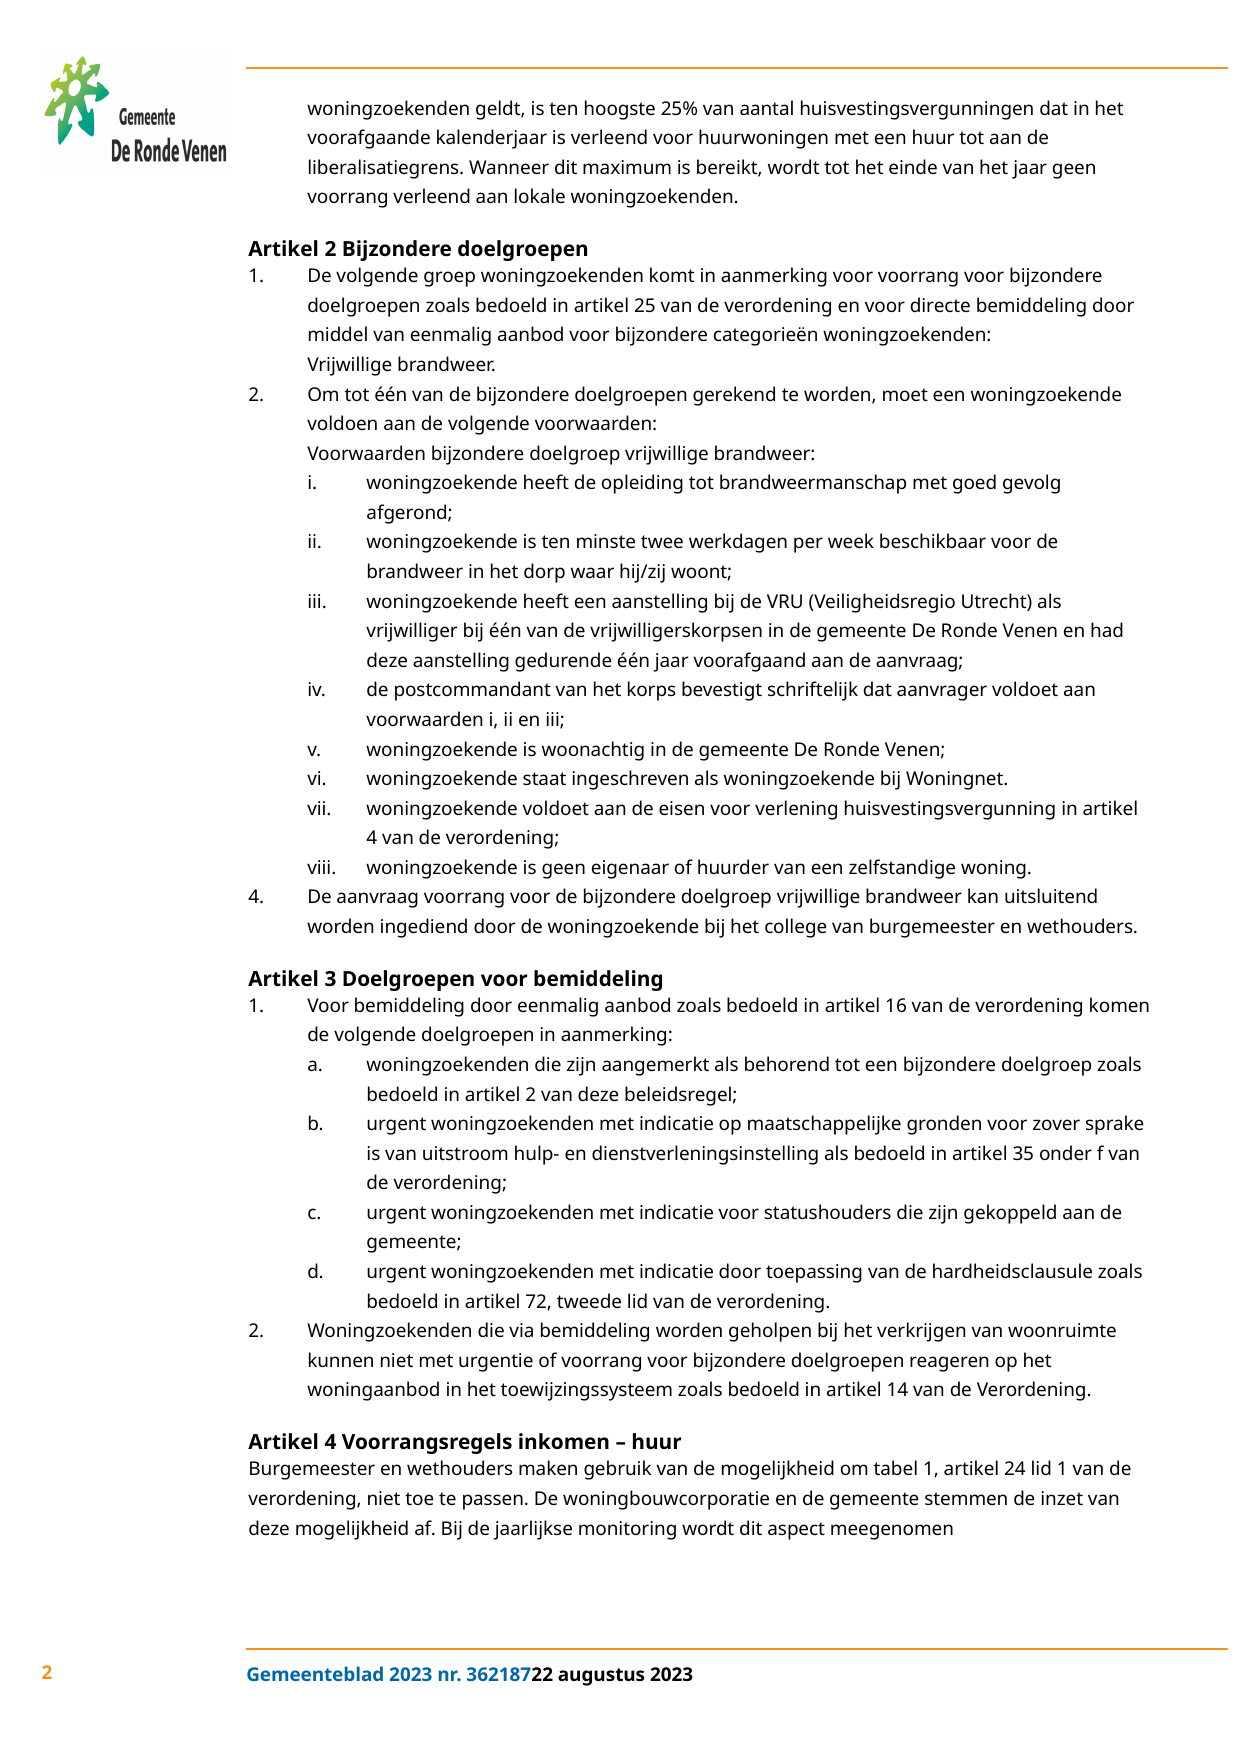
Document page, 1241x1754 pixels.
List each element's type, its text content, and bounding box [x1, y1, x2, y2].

list Voorwaarden bijzondere doelgroep vrijwillige brandweer: [248, 440, 1152, 466]
text Burgemeester en wethouders maken gebruik van de mogelijkheid om tabel 1, artikel 24 lid 1 van de verordening, niet toe te passen. De woningbouwcorporatie en de gemeente stemmen de inzet van deze mogelijkheid af. Bij de jaarlijkse monitoring wordt dit aspect meegenomen [248, 1456, 1152, 1540]
list urgent woningzoekenden met indicatie door toepassing van de hardheidsclausule zoals bedoeld in artikel 72, tweede lid van de verordening. [307, 1258, 1152, 1314]
list woningzoekende voldoet aan de eisen voor verlening huisvestingsvergunning in artikel 4 van de verordening; [307, 795, 1152, 850]
list woningzoekende heeft een aanstelling bij de VRU (Veiligheidsregio Utrecht) als vrijwilliger bij één van de vrijwilligerskorpsen in de gemeente De Ronde Venen en had deze aanstelling gedurende één jaar voorafgaand aan de aanvraag; [307, 588, 1152, 673]
list De volgende groep woningzoekenden komt in aanmerking voor voorrang voor bijzondere doelgroepen zoals bedoeld in artikel 25 van de verordening en voor directe bemiddeling door middel van eenmalig aanbod voor bijzondere categorieën woningzoekenden: [248, 262, 1152, 347]
text Artikel 4 Voorrangsregels inkomen – huur [248, 1427, 1152, 1456]
picture [41, 47, 231, 172]
list Voor bemiddeling door eenmalig aanbod zoals bedoeld in artikel 16 van de verordening komen de volgende doelgroepen in aanmerking: [248, 992, 1152, 1047]
list woningzoekenden die zijn aangemerkt als behorend tot een bijzondere doelgroep zoals bedoeld in artikel 2 van deze beleidsregel; [307, 1051, 1152, 1107]
list woningzoekende heeft de opleiding tot brandweermanschap met goed gevolg afgerond; [307, 469, 1152, 525]
list De aanvraag voorrang voor de bijzondere doelgroep vrijwillige brandweer kan uitsluitend worden ingediend door de woningzoekende bij het college van burgemeester en wethouders. [248, 884, 1152, 939]
list woningzoekende staat ingeschreven als woningzoekende bij Woningnet. [307, 765, 1152, 791]
list woningzoekenden geldt, is ten hoogste 25% van aantal huisvestingsvergunningen dat in het voorafgaande kalenderjaar is verleend voor huurwoningen met een huur tot aan de liberalisatiegrens. Wanneer dit maximum is bereikt, wordt tot het einde van het jaar geen voorrang verleend aan lokale woningzoekenden. [248, 95, 1152, 209]
list woningzoekende is ten minste twee werkdagen per week beschikbaar voor de brandweer in het dorp waar hij/zij woont; [307, 529, 1152, 584]
list woningzoekende is geen eigenaar of huurder van een zelfstandige woning. [307, 854, 1152, 880]
list Om tot één van de bijzondere doelgroepen gerekend te worden, moet een woningzoekende voldoen aan de volgende voorwaarden: [248, 381, 1152, 436]
list de postcommandant van het korps bevestigt schriftelijk dat aanvrager voldoet aan voorwaarden i, ii en iii; [307, 677, 1152, 732]
list Vrijwillige brandweer. [248, 351, 1152, 377]
list woningzoekende is woonachtig in de gemeente De Ronde Venen; [307, 736, 1152, 761]
text Artikel 2 Bijzondere doelgroepen [248, 234, 1152, 262]
list urgent woningzoekenden met indicatie voor statushouders die zijn gekoppeld aan de gemeente; [307, 1199, 1152, 1254]
list Woningzoekenden die via bemiddeling worden geholpen bij het verkrijgen van woonruimte kunnen niet met urgentie of voorrang voor bijzondere doelgroepen reageren op het woningaanbod in het toewijzingssysteem zoals bedoeld in artikel 14 van de Verordening. [248, 1317, 1152, 1402]
text Artikel 3 Doelgroepen voor bemiddeling [248, 964, 1152, 992]
list urgent woningzoekenden met indicatie op maatschappelijke gronden voor zover sprake is van uitstroom hulp- en dienstverleningsinstelling als bedoeld in artikel 35 onder f van de verordening; [307, 1110, 1152, 1195]
